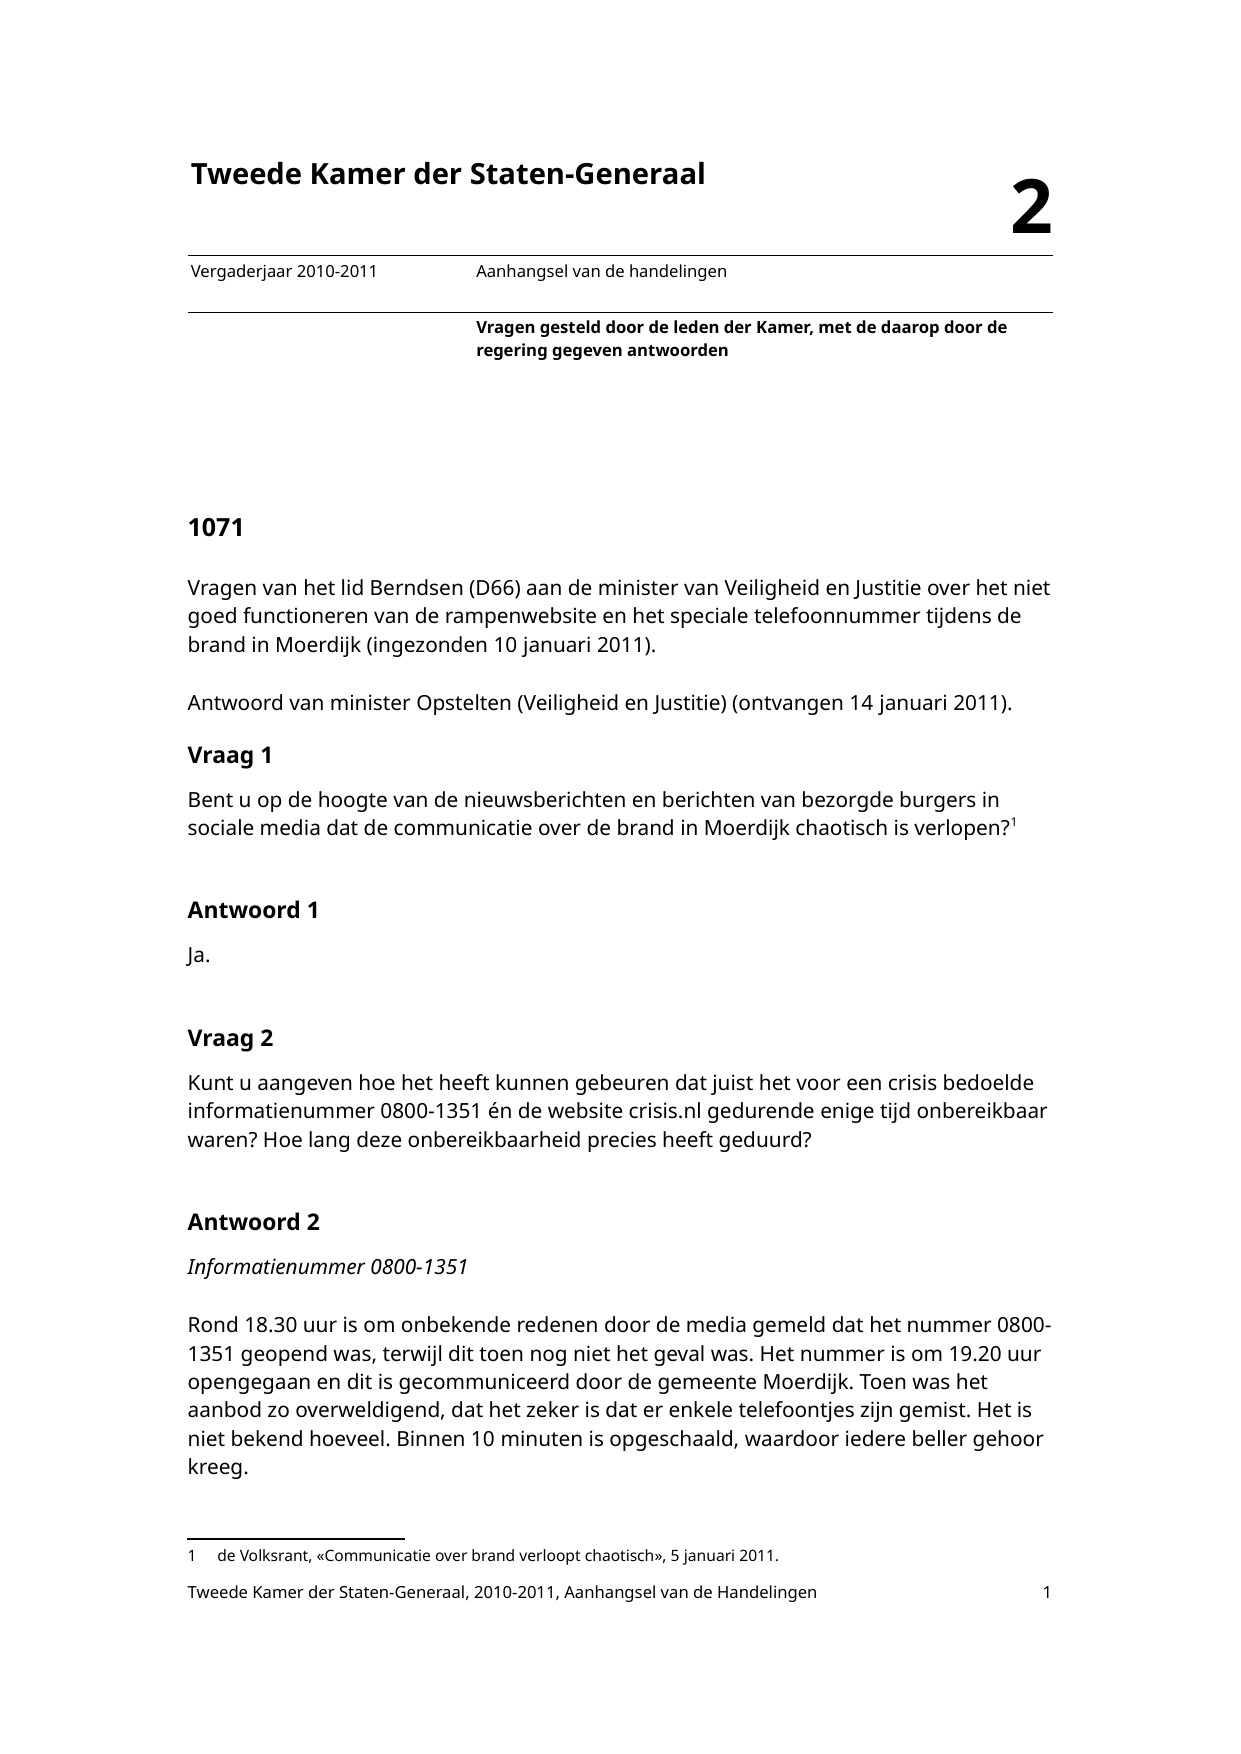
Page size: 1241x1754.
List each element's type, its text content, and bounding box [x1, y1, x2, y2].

table_header Tweede Kamer der Staten-Generaal [188, 150, 879, 255]
subtitle Antwoord 2 [187, 1206, 1053, 1237]
table_cell Vergaderjaar 2010-2011 [188, 256, 473, 312]
text Bent u op de hoogte van de nieuwsberichten en berichten van bezorgde burgers in sociale media dat de communicatie over de brand in Moerdijk chaotisch is verlopen? [187, 785, 1053, 842]
text de Volksrant, «Communicatie over brand verloopt chaotisch», 5 januari 2011. [187, 1538, 1053, 1566]
text Ja. [187, 941, 1053, 969]
text Rond 18.30 uur is om onbekende redenen door de media gemeld dat het nummer 0800-1351 geopend was, terwijl dit toen nog niet het geval was. Het nummer is om 19.20 uur opengegaan en dit is gecommuniceerd door de gemeente Moerdijk. Toen was het aanbod zo overweldigend, dat het zeker is dat er enkele telefoontjes zijn gemist. Het is niet bekend hoeveel. Binnen 10 minuten is opgeschaald, waardoor iedere beller gehoor kreeg. [187, 1310, 1053, 1481]
subtitle Antwoord 1 [187, 894, 1053, 926]
table_cell [188, 313, 473, 361]
text Vragen van het lid Berndsen (D66) aan de minister van Veiligheid en Justitie over het niet goed functioneren van de rampenwebsite en het speciale telefoonnummer tijdens de brand in Moerdijk (ingezonden 10 januari 2011). [187, 573, 1053, 658]
subtitle Vraag 2 [187, 1022, 1053, 1053]
table_cell Aanhangsel van de handelingen [473, 256, 1053, 312]
text Kunt u aangeven hoe het heeft kunnen gebeuren dat juist het voor een crisis bedoelde informatienummer 0800-1351 én de website crisis.nl gedurende enige tijd onbereikbaar waren? Hoe lang deze onbereikbaarheid precies heeft geduurd? [187, 1068, 1053, 1153]
table_cell Vragen gesteld door de leden der Kamer, met de daarop door de regering gegeven antwoorden [473, 313, 1053, 361]
text Informatienummer 0800-1351 [187, 1252, 1053, 1280]
text 1071 [187, 509, 1053, 543]
subtitle Vraag 1 [187, 739, 1053, 770]
text Antwoord van minister Opstelten (Veiligheid en Justitie) (ontvangen 14 januari 2011). [187, 688, 1053, 716]
table_header 2 [880, 150, 1053, 255]
